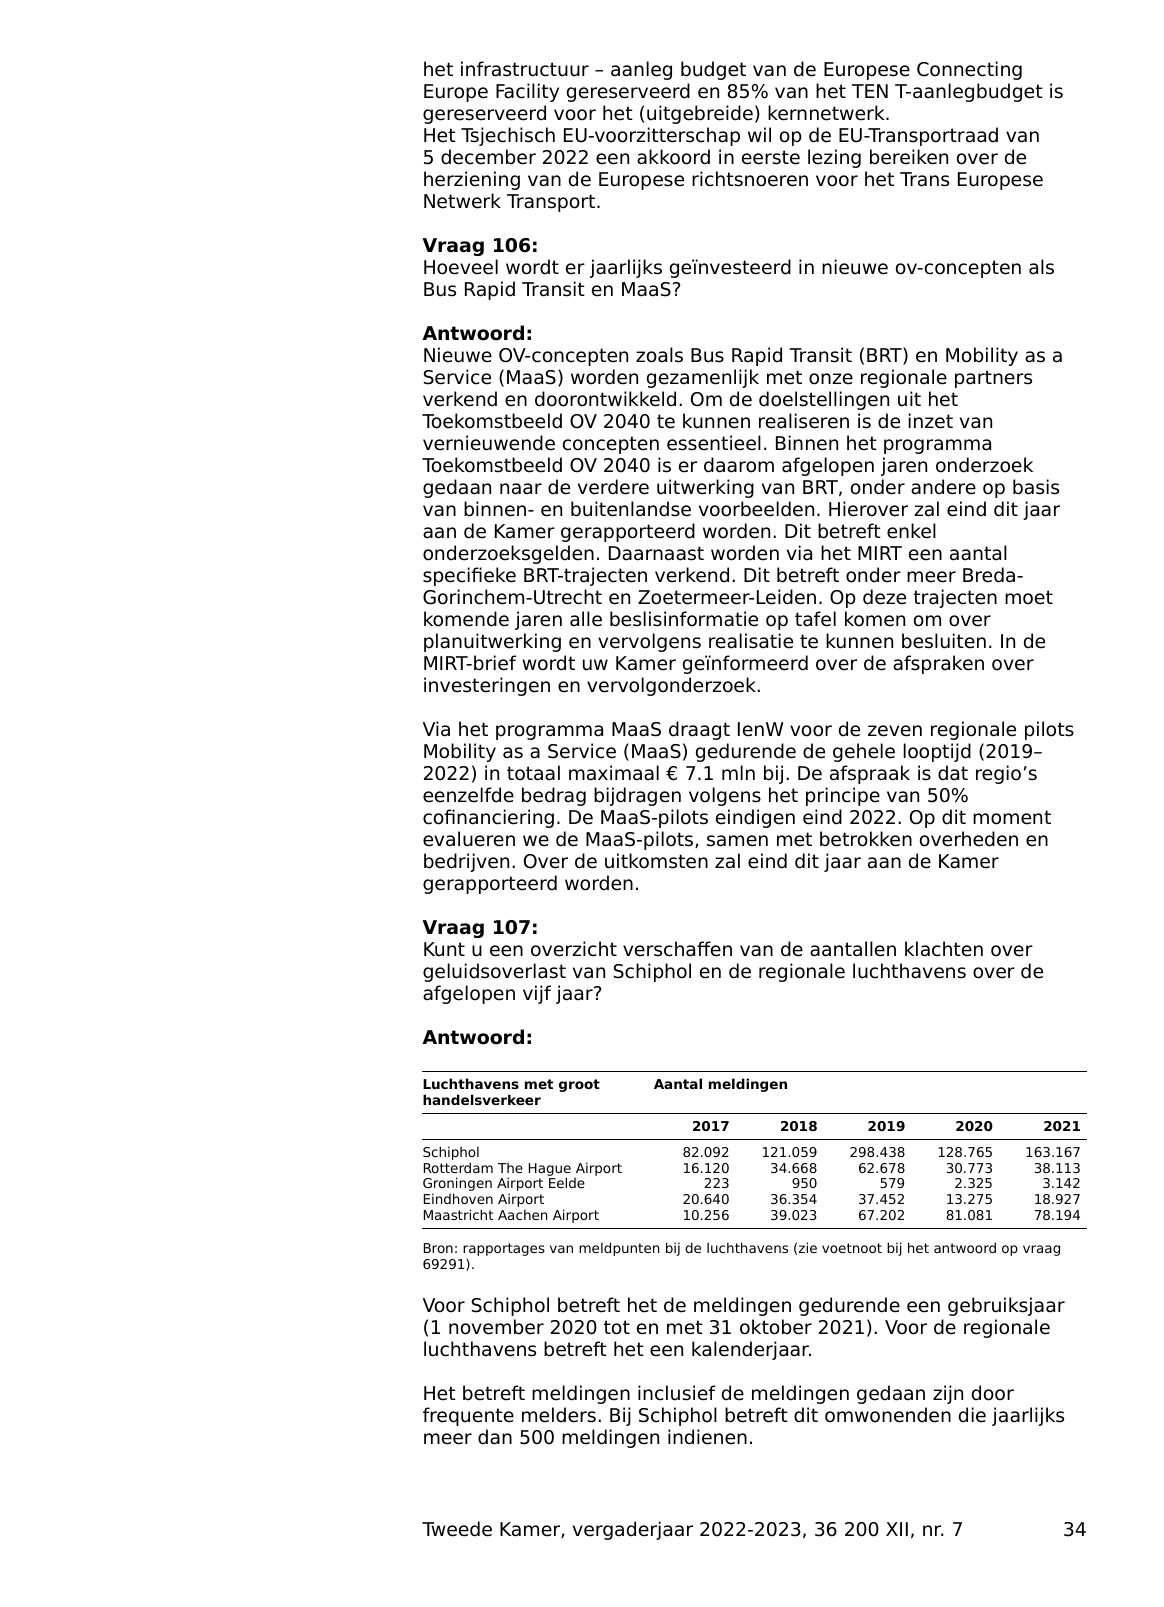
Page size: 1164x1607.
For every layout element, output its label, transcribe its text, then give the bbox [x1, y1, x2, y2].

table_cell 2.325 [911, 1176, 999, 1192]
table_cell [422, 1114, 648, 1139]
table_cell 20.640 [648, 1192, 735, 1208]
table_cell 18.927 [999, 1192, 1087, 1208]
subtitle Antwoord: [422, 323, 1087, 345]
table_cell 13.275 [911, 1192, 999, 1208]
table_cell 30.773 [911, 1161, 999, 1176]
table_cell 2020 [911, 1114, 999, 1139]
text het infrastructuur – aanleg budget van de Europese Connecting Europe Facility gereserveerd en 85% van het TEN T-aanlegbudget is gereserveerd voor het (uitgebreide) kernnetwerk. [422, 59, 1087, 125]
table_cell 3.142 [999, 1176, 1087, 1192]
table_cell 950 [735, 1176, 823, 1192]
table_cell 82.092 [648, 1140, 735, 1161]
table_cell 2019 [823, 1114, 911, 1139]
table_cell 16.120 [648, 1161, 735, 1176]
table_cell 38.113 [999, 1161, 1087, 1176]
table_cell Bron: rapportages van meldpunten bij de luchthavens (zie voetnoot bij het antwoord op vraag 69291). [422, 1229, 1087, 1272]
text Via het programma MaaS draagt IenW voor de zeven regionale pilots Mobility as a Service (MaaS) gedurende de gehele looptijd (2019–2022) in totaal maximaal € 7.1 mln bij. De afspraak is dat regio’s eenzelfde bedrag bijdragen volgens het principe van 50% cofinanciering. De MaaS-pilots eindigen eind 2022. Op dit moment evalueren we de MaaS-pilots, samen met betrokken overheden en bedrijven. Over de uitkomsten zal eind dit jaar aan de Kamer gerapporteerd worden. [422, 719, 1087, 895]
table_cell 298.438 [823, 1140, 911, 1161]
subtitle Vraag 107: [422, 917, 1087, 939]
table_cell 67.202 [823, 1208, 911, 1228]
table_cell 2017 [648, 1114, 735, 1139]
table_cell 78.194 [999, 1208, 1087, 1228]
text Het Tsjechisch EU-voorzitterschap wil op de EU-Transportraad van 5 december 2022 een akkoord in eerste lezing bereiken over de herziening van de Europese richtsnoeren voor het Trans Europese Netwerk Transport. [422, 125, 1087, 213]
table_cell Groningen Airport Eelde [422, 1176, 648, 1192]
table_cell 128.765 [911, 1140, 999, 1161]
table_cell 579 [823, 1176, 911, 1192]
text Hoeveel wordt er jaarlijks geïnvesteerd in nieuwe ov-concepten als Bus Rapid Transit en MaaS? [422, 257, 1087, 301]
subtitle Antwoord: [422, 1027, 1087, 1049]
table_cell Rotterdam The Hague Airport [422, 1161, 648, 1176]
table_cell Maastricht Aachen Airport [422, 1208, 648, 1228]
table_cell 223 [648, 1176, 735, 1192]
table_cell 62.678 [823, 1161, 911, 1176]
table_cell 37.452 [823, 1192, 911, 1208]
table_cell 36.354 [735, 1192, 823, 1208]
table_cell 2018 [735, 1114, 823, 1139]
subtitle Vraag 106: [422, 235, 1087, 257]
table_cell 39.023 [735, 1208, 823, 1228]
text Voor Schiphol betreft het de meldingen gedurende een gebruiksjaar (1 november 2020 tot en met 31 oktober 2021). Voor de regionale luchthavens betreft het een kalenderjaar. [422, 1294, 1087, 1361]
text Het betreft meldingen inclusief de meldingen gedaan zijn door frequente melders. Bij Schiphol betreft dit omwonenden die jaarlijks meer dan 500 meldingen indienen. [422, 1383, 1087, 1449]
text Nieuwe OV-concepten zoals Bus Rapid Transit (BRT) en Mobility as a Service (MaaS) worden gezamenlijk met onze regionale partners verkend en doorontwikkeld. Om de doelstellingen uit het Toekomstbeeld OV 2040 te kunnen realiseren is de inzet van vernieuwende concepten essentieel. Binnen het programma Toekomstbeeld OV 2040 is er daarom afgelopen jaren onderzoek gedaan naar de verdere uitwerking van BRT, onder andere op basis van binnen- en buitenlandse voorbeelden. Hierover zal eind dit jaar aan de Kamer gerapporteerd worden. Dit betreft enkel onderzoeksgelden. Daarnaast worden via het MIRT een aantal specifieke BRT-trajecten verkend. Dit betreft onder meer Breda-Gorinchem-Utrecht en Zoetermeer-Leiden. Op deze trajecten moet komende jaren alle beslisinformatie op tafel komen om over planuitwerking en vervolgens realisatie te kunnen besluiten. In de MIRT-brief wordt uw Kamer geïnformeerd over de afspraken over investeringen en vervolgonderzoek. [422, 345, 1087, 697]
table_cell Eindhoven Airport [422, 1192, 648, 1208]
table_cell 10.256 [648, 1208, 735, 1228]
table_cell 121.059 [735, 1140, 823, 1161]
table_header Aantal meldingen [648, 1072, 1087, 1113]
table_cell 163.167 [999, 1140, 1087, 1161]
table_cell 2021 [999, 1114, 1087, 1139]
table_cell Schiphol [422, 1140, 648, 1161]
table_cell 34.668 [735, 1161, 823, 1176]
table_header Luchthavens met groot handelsverkeer [422, 1072, 648, 1113]
table_cell 81.081 [911, 1208, 999, 1228]
text Kunt u een overzicht verschaffen van de aantallen klachten over geluidsoverlast van Schiphol en de regionale luchthavens over de afgelopen vijf jaar? [422, 939, 1087, 1005]
